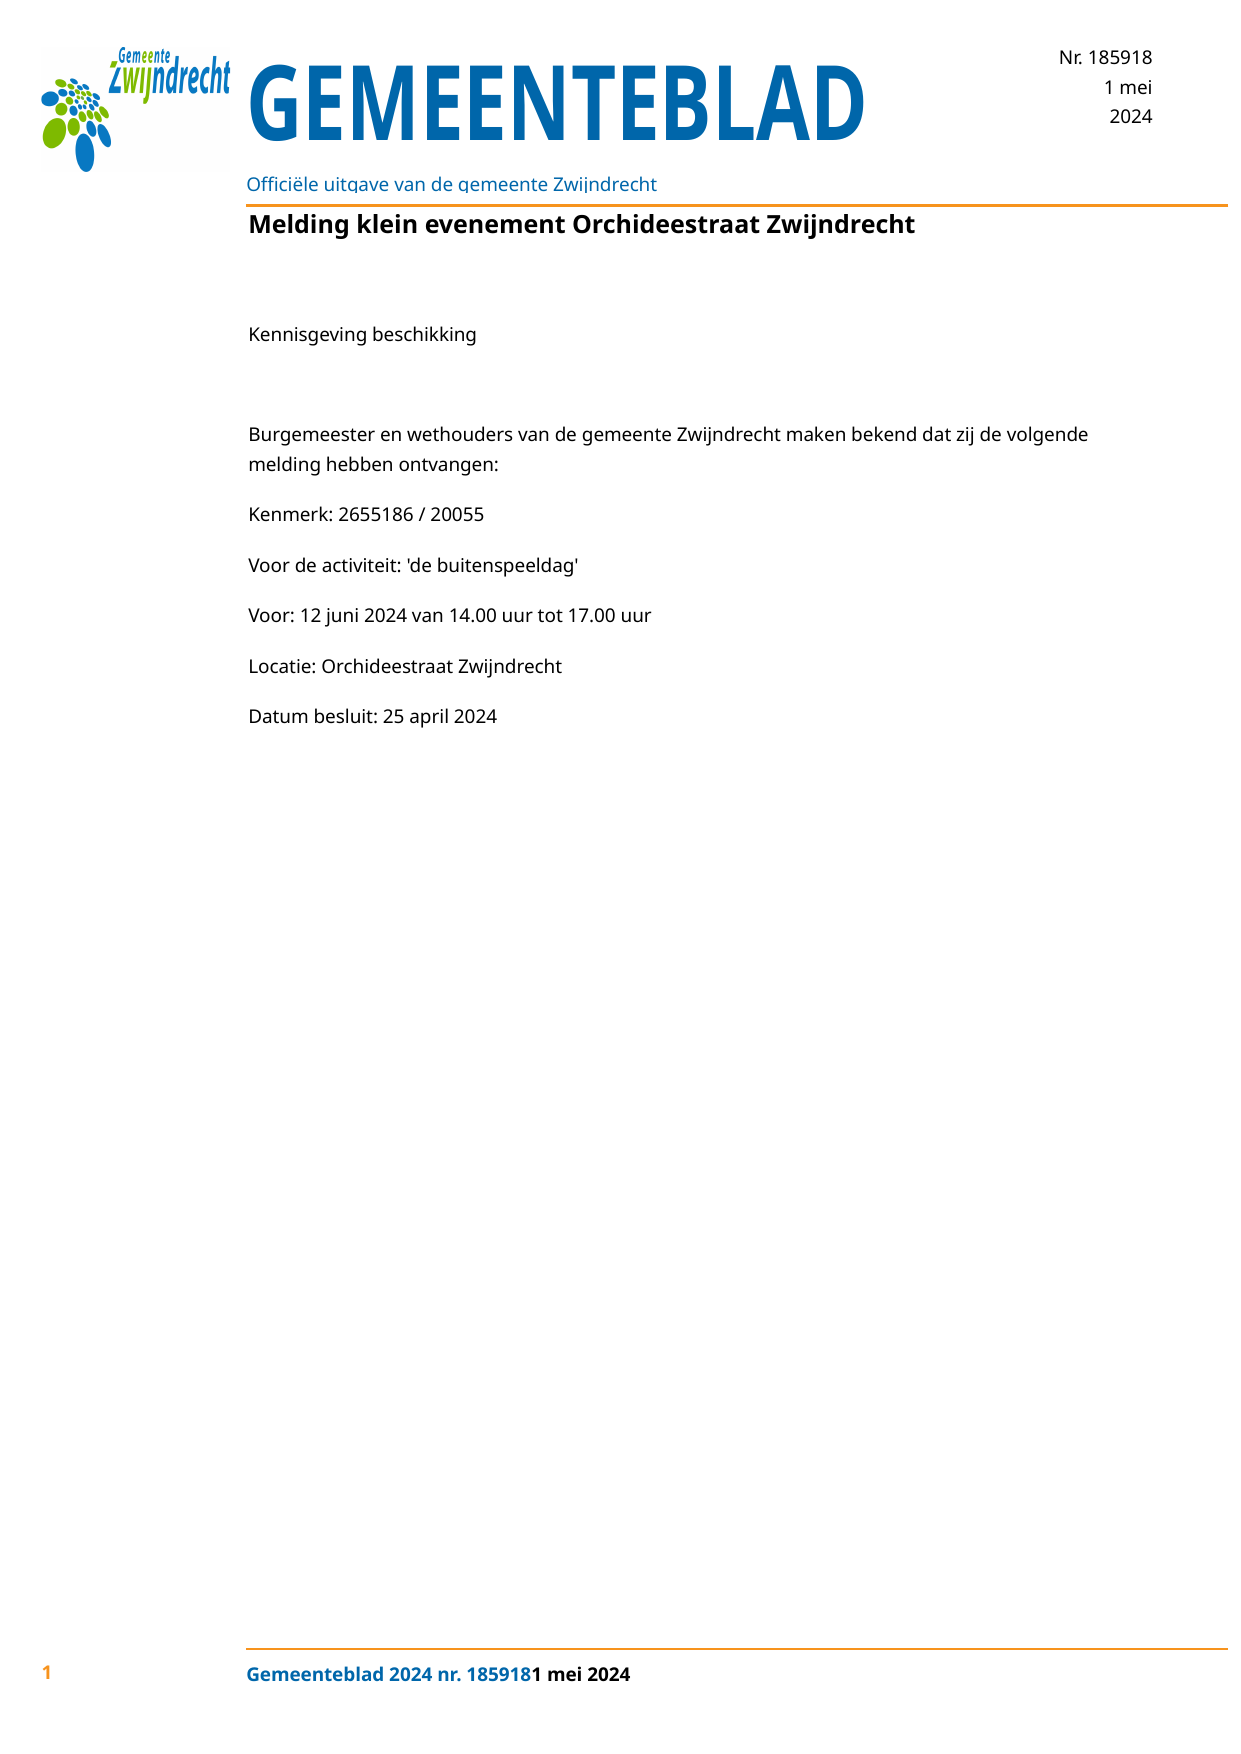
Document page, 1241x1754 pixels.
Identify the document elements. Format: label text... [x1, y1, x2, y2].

text Kenmerk: 2655186 / 20055 [248, 502, 1152, 527]
text Kennisgeving beschikking [248, 321, 1152, 346]
picture [41, 47, 231, 172]
text Datum besluit: 25 april 2024 [248, 703, 1152, 729]
text Locatie: Orchideestraat Zwijndrecht [248, 653, 1152, 678]
text Voor: 12 juni 2024 van 14.00 uur tot 17.00 uur [248, 602, 1152, 628]
text Burgemeester en wethouders van de gemeente Zwijndrecht maken bekend dat zij de volgende melding hebben ontvangen: [248, 422, 1152, 477]
text Voor de activiteit: 'de buitenspeeldag' [248, 552, 1152, 578]
text Melding klein evenement Orchideestraat Zwijndrecht [248, 207, 1152, 241]
